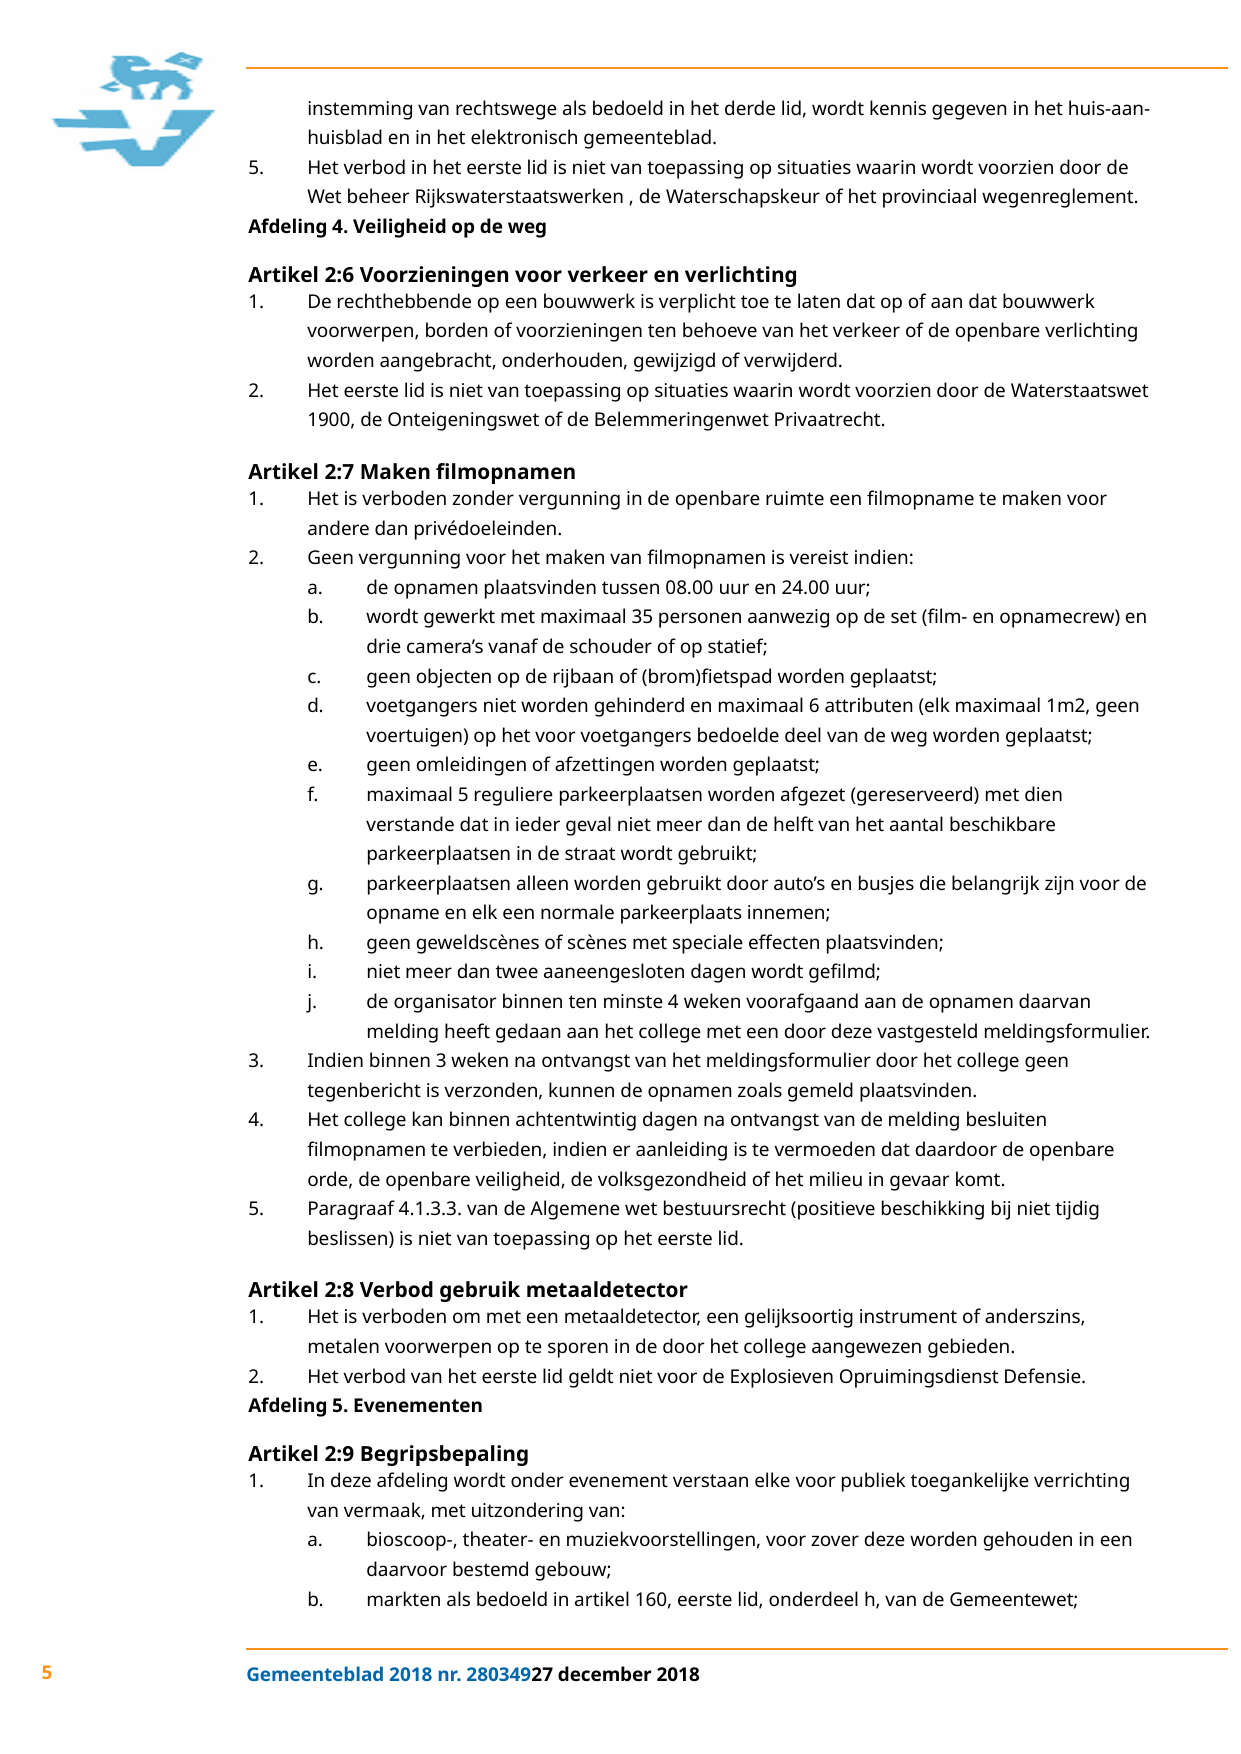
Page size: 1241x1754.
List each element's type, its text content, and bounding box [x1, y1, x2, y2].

list Paragraaf 4.1.3.3. van de Algemene wet bestuursrecht (positieve beschikking bij niet tijdig beslissen) is niet van toepassing op het eerste lid. [248, 1195, 1152, 1251]
list voetgangers niet worden gehinderd en maximaal 6 attributen (elk maximaal 1m2, geen voertuigen) op het voor voetgangers bedoelde deel van de weg worden geplaatst; [307, 692, 1152, 748]
list markten als bedoeld in artikel 160, eerste lid, onderdeel h, van de Gemeentewet; [307, 1586, 1152, 1612]
list bioscoop-, theater- en muziekvoorstellingen, voor zover deze worden gehouden in een daarvoor bestemd gebouw; [307, 1527, 1152, 1582]
list De rechthebbende op een bouwwerk is verplicht toe te laten dat op of aan dat bouwwerk voorwerpen, borden of voorzieningen ten behoeve van het verkeer of de openbare verlichting worden aangebracht, onderhouden, gewijzigd of verwijderd. [248, 288, 1152, 373]
list Het eerste lid is niet van toepassing op situaties waarin wordt voorzien door de Waterstaatswet 1900, de Onteigeningswet of de Belemmeringenwet Privaatrecht. [248, 377, 1152, 432]
list Het is verboden om met een metaaldetector, een gelijksoortig instrument of anderszins, metalen voorwerpen op te sporen in de door het college aangewezen gebieden. [248, 1304, 1152, 1359]
list instemming van rechtswege als bedoeld in het derde lid, wordt kennis gegeven in het huis-aan-huisblad en in het elektronisch gemeenteblad. [248, 95, 1152, 150]
list niet meer dan twee aaneengesloten dagen wordt gefilmd; [307, 959, 1152, 984]
list Het is verboden zonder vergunning in de openbare ruimte een filmopname te maken voor andere dan privédoeleinden. [248, 485, 1152, 541]
list de opnamen plaatsvinden tussen 08.00 uur en 24.00 uur; [307, 574, 1152, 600]
text Artikel 2:6 Voorzieningen voor verkeer en verlichting [248, 260, 1152, 288]
list Indien binnen 3 weken na ontvangst van het meldingsformulier door het college geen tegenbericht is verzonden, kunnen de opnamen zoals gemeld plaatsvinden. [248, 1047, 1152, 1103]
list geen geweldscènes of scènes met speciale effecten plaatsvinden; [307, 929, 1152, 955]
list Het verbod van het eerste lid geldt niet voor de Explosieven Opruimingsdienst Defensie. [248, 1363, 1152, 1389]
text Afdeling 5. Evenementen [248, 1392, 1152, 1418]
text Artikel 2:8 Verbod gebruik metaaldetector [248, 1275, 1152, 1304]
list In deze afdeling wordt onder evenement verstaan elke voor publiek toegankelijke verrichting van vermaak, met uitzondering van: [248, 1467, 1152, 1523]
list wordt gewerkt met maximaal 35 personen aanwezig op de set (film- en opnamecrew) en drie camera’s vanaf de schouder of op statief; [307, 604, 1152, 659]
list parkeerplaatsen alleen worden gebruikt door auto’s en busjes die belangrijk zijn voor de opname en elk een normale parkeerplaats innemen; [307, 870, 1152, 925]
text Artikel 2:9 Begripsbepaling [248, 1439, 1152, 1467]
list geen omleidingen of afzettingen worden geplaatst; [307, 752, 1152, 777]
list Het college kan binnen achtentwintig dagen na ontvangst van de melding besluiten filmopnamen te verbieden, indien er aanleiding is te vermoeden dat daardoor de openbare orde, de openbare veiligheid, de volksgezondheid of het milieu in gevaar komt. [248, 1107, 1152, 1191]
list Geen vergunning voor het maken van filmopnamen is vereist indien: [248, 544, 1152, 570]
list Het verbod in het eerste lid is niet van toepassing op situaties waarin wordt voorzien door de Wet beheer Rijkswaterstaatswerken , de Waterschapskeur of het provinciaal wegenreglement. [248, 154, 1152, 209]
picture [41, 47, 231, 172]
text Artikel 2:7 Maken filmopnamen [248, 457, 1152, 485]
list maximaal 5 reguliere parkeerplaatsen worden afgezet (gereserveerd) met dien verstande dat in ieder geval niet meer dan de helft van het aantal beschikbare parkeerplaatsen in de straat wordt gebruikt; [307, 781, 1152, 866]
list geen objecten op de rijbaan of (brom)fietspad worden geplaatst; [307, 663, 1152, 688]
list de organisator binnen ten minste 4 weken voorafgaand aan de opnamen daarvan melding heeft gedaan aan het college met een door deze vastgesteld meldingsformulier. [307, 988, 1152, 1043]
text Afdeling 4. Veiligheid op de weg [248, 213, 1152, 239]
